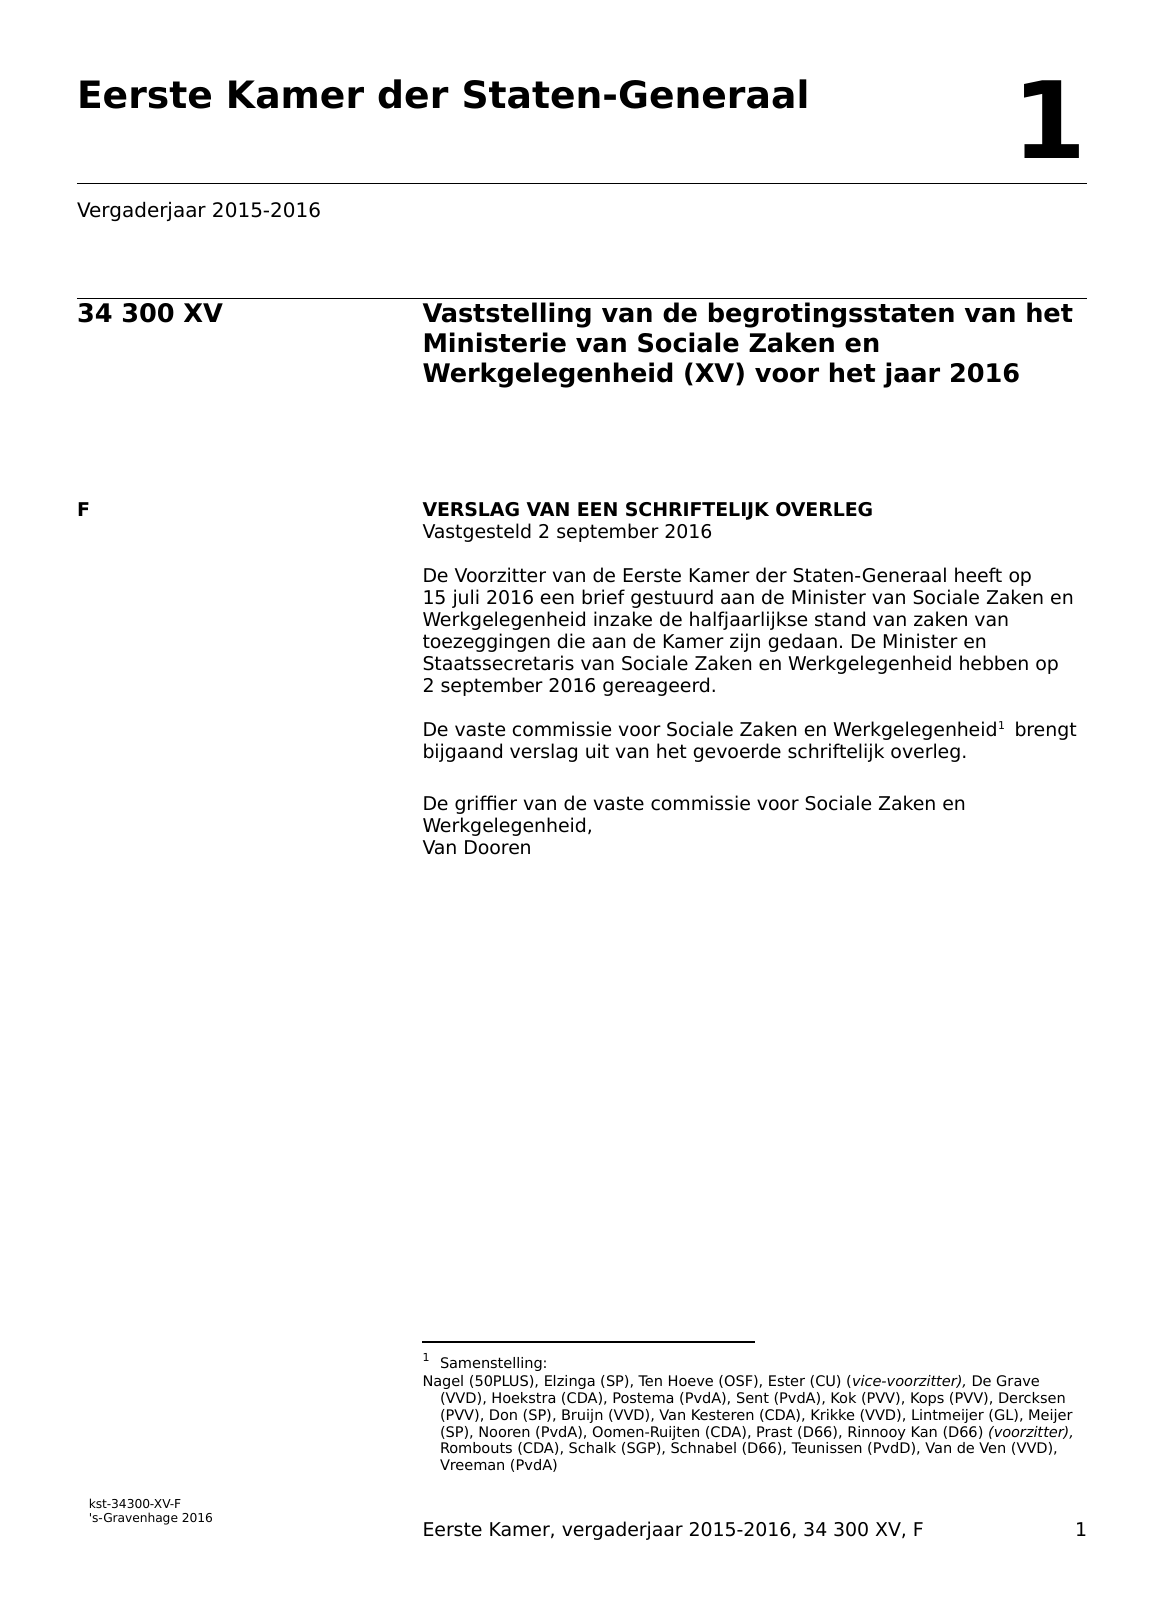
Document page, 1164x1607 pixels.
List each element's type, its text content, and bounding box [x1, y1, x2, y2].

table_header Eerste Kamer der Staten-Generaal [77, 59, 886, 183]
text kst-34300-XV-F [88, 1497, 323, 1511]
text 's-Gravenhage 2016 [88, 1511, 323, 1525]
text De griffier van de vaste commissie voor Sociale Zaken en Werkgelegenheid, Van Dooren [422, 793, 1087, 859]
table_header 1 [886, 59, 1087, 183]
text Samenstelling: [422, 1351, 1087, 1373]
text Nagel (50PLUS), Elzinga (SP), Ten Hoeve (OSF), Ester (CU) (vice-voorzitter), De Grave (VVD), Hoekstra (CDA), Postema (PvdA), Sent (PvdA), Kok (PVV), Kops (PVV), Dercksen (PVV), Don (SP), Bruijn (VVD), Van Kesteren (CDA), Krikke (VVD), Lintmeijer (GL), Meijer (SP), Nooren (PvdA), Oomen-Ruijten (CDA), Prast (D66), Rinnooy Kan (D66) (voorzitter), Rombouts (CDA), Schalk (SGP), Schnabel (D66), Teunissen (PvdD), Van de Ven (VVD), Vreeman (PvdA) [422, 1373, 1087, 1474]
text Vastgesteld 2 september 2016 [422, 521, 1087, 543]
text De Voorzitter van de Eerste Kamer der Staten-Generaal heeft op 15 juli 2016 een brief gestuurd aan de Minister van Sociale Zaken en Werkgelegenheid inzake de halfjaarlijkse stand van zaken van toezeggingen die aan de Kamer zijn gedaan. De Minister en Staatssecretaris van Sociale Zaken en Werkgelegenheid hebben op 2 september 2016 gereageerd. [422, 565, 1087, 697]
subtitle 34 300 XV Vaststelling van de begrotingsstaten van het Ministerie van Sociale Zaken en Werkgelegenheid (XV) voor het jaar 2016 [77, 299, 1087, 388]
subtitle F VERSLAG VAN EEN SCHRIFTELIJK OVERLEG [77, 499, 1087, 521]
text De vaste commissie voor Sociale Zaken en Werkgelegenheid brengt bijgaand verslag uit van het gevoerde schriftelijk overleg. [422, 719, 1087, 763]
table_cell Vergaderjaar 2015-2016 [77, 184, 1087, 298]
